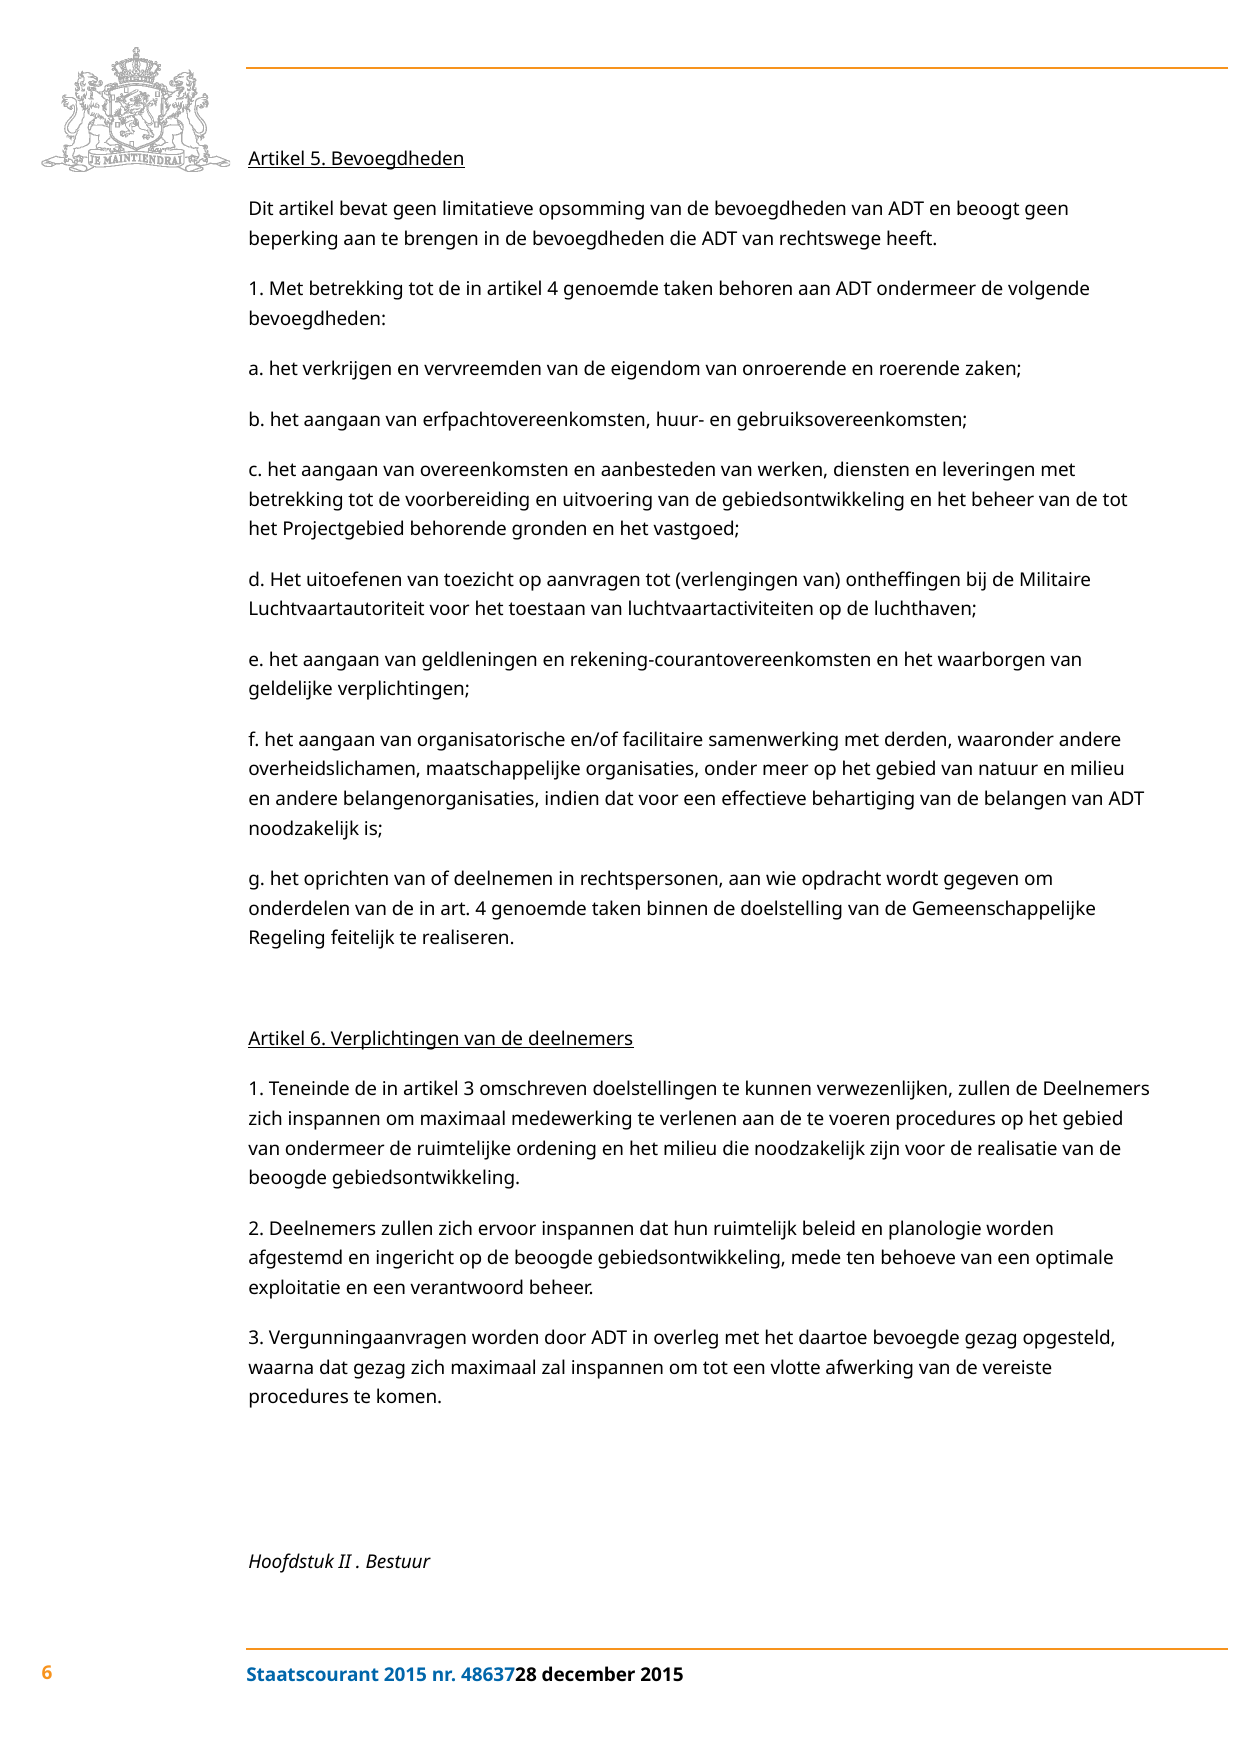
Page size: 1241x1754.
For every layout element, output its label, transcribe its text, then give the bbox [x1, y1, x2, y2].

text 1. Met betrekking tot de in artikel 4 genoemde taken behoren aan ADT ondermeer de volgende bevoegdheden: [248, 276, 1152, 331]
text a. het verkrijgen en vervreemden van de eigendom van onroerende en roerende zaken; [248, 356, 1152, 381]
text g. het oprichten van of deelnemen in rechtspersonen, aan wie opdracht wordt gegeven om onderdelen van de in art. 4 genoemde taken binnen de doelstelling van de Gemeenschappelijke Regeling feitelijk te realiseren. [248, 865, 1152, 950]
text Dit artikel bevat geen limitatieve opsomming van de bevoegdheden van ADT en beoogt geen beperking aan te brengen in de bevoegdheden die ADT van rechtswege heeft. [248, 196, 1152, 251]
text Artikel 5. Bevoegdheden [248, 145, 1152, 171]
text d. Het uitoefenen van toezicht op aanvragen tot (verlengingen van) ontheffingen bij de Militaire Luchtvaartautoriteit voor het toestaan van luchtvaartactiviteiten op de luchthaven; [248, 566, 1152, 621]
text 2. Deelnemers zullen zich ervoor inspannen dat hun ruimtelijk beleid en planologie worden afgestemd en ingericht op de beoogde gebiedsontwikkeling, mede ten behoeve van een optimale exploitatie en een verantwoord beheer. [248, 1215, 1152, 1300]
text f. het aangaan van organisatorische en/of facilitaire samenwerking met derden, waaronder andere overheidslichamen, maatschappelijke organisaties, onder meer op het gebied van natuur en milieu en andere belangenorganisaties, indien dat voor een effectieve behartiging van de belangen van ADT noodzakelijk is; [248, 726, 1152, 841]
text c. het aangaan van overeenkomsten en aanbesteden van werken, diensten en leveringen met betrekking tot de voorbereiding en uitvoering van de gebiedsontwikkeling en het beheer van de tot het Projectgebied behorende gronden en het vastgoed; [248, 456, 1152, 541]
text e. het aangaan van geldleningen en rekening-courantovereenkomsten en het waarborgen van geldelijke verplichtingen; [248, 646, 1152, 701]
text 3. Vergunningaanvragen worden door ADT in overleg met het daartoe bevoegde gezag opgesteld, waarna dat gezag zich maximaal zal inspannen om tot een vlotte afwerking van de vereiste procedures te komen. [248, 1324, 1152, 1409]
text Hoofdstuk II . Bestuur [248, 1548, 1152, 1574]
text Artikel 6. Verplichtingen van de deelnemers [248, 1025, 1152, 1051]
text b. het aangaan van erfpachtovereenkomsten, huur- en gebruiksovereenkomsten; [248, 406, 1152, 432]
text 1. Teneinde de in artikel 3 omschreven doelstellingen te kunnen verwezenlijken, zullen de Deelnemers zich inspannen om maximaal medewerking te verlenen aan de te voeren procedures op het gebied van ondermeer de ruimtelijke ordening en het milieu die noodzakelijk zijn voor de realisatie van de beoogde gebiedsontwikkeling. [248, 1076, 1152, 1190]
picture [41, 47, 231, 172]
